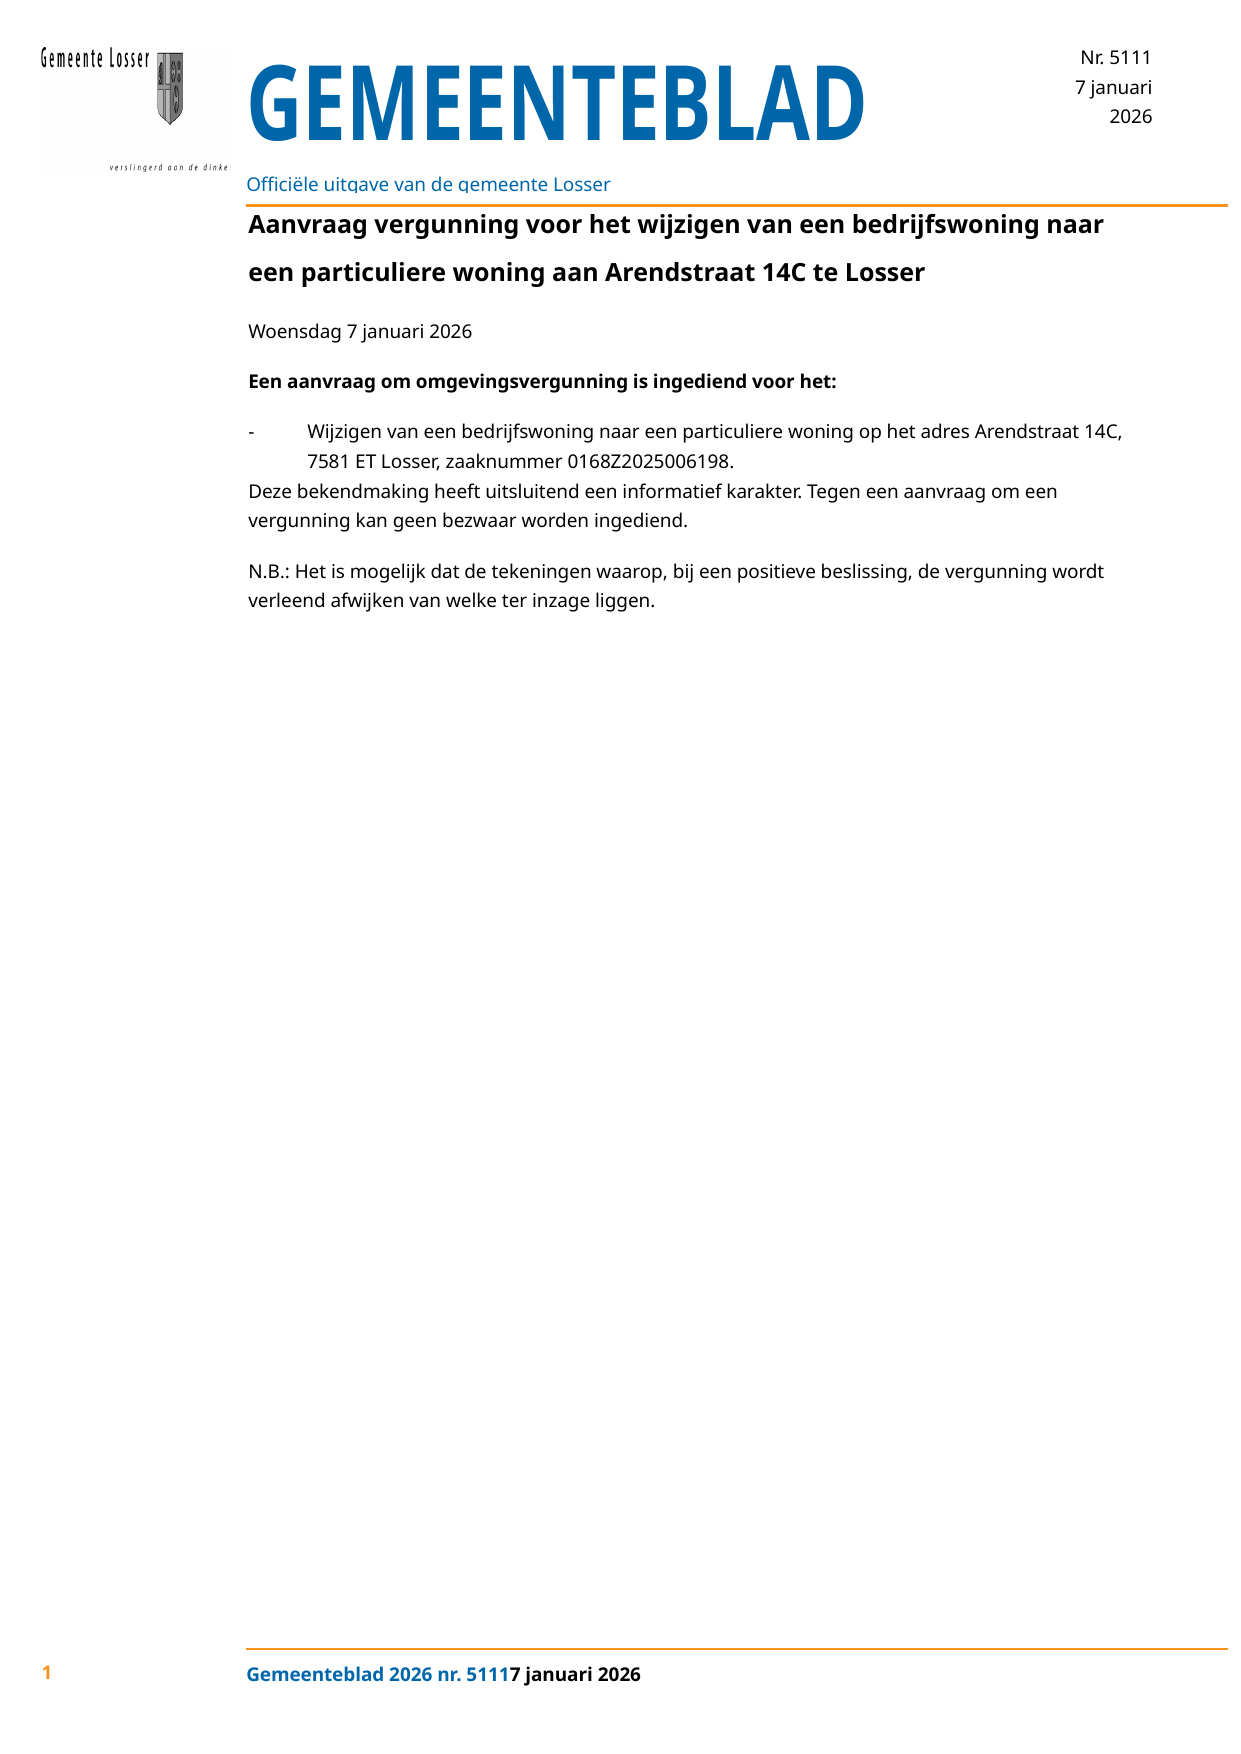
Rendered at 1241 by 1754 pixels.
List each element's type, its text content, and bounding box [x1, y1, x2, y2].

list Wijzigen van een bedrijfswoning naar een particuliere woning op het adres Arendstraat 14C, 7581 ET Losser, zaaknummer 0168Z2025006198. [248, 419, 1152, 474]
text Deze bekendmaking heeft uitsluitend een informatief karakter. Tegen een aanvraag om een vergunning kan geen bezwaar worden ingediend. [248, 478, 1152, 533]
picture [41, 47, 231, 172]
text Woensdag 7 januari 2026 [248, 318, 1152, 344]
text Aanvraag vergunning voor het wijzigen van een bedrijfswoning naar een particuliere woning aan Arendstraat 14C te Losser [248, 207, 1152, 288]
text Een aanvraag om omgevingsvergunning is ingediend voor het: [248, 368, 1152, 394]
text N.B.: Het is mogelijk dat de tekeningen waarop, bij een positieve beslissing, de vergunning wordt verleend afwijken van welke ter inzage liggen. [248, 558, 1152, 613]
